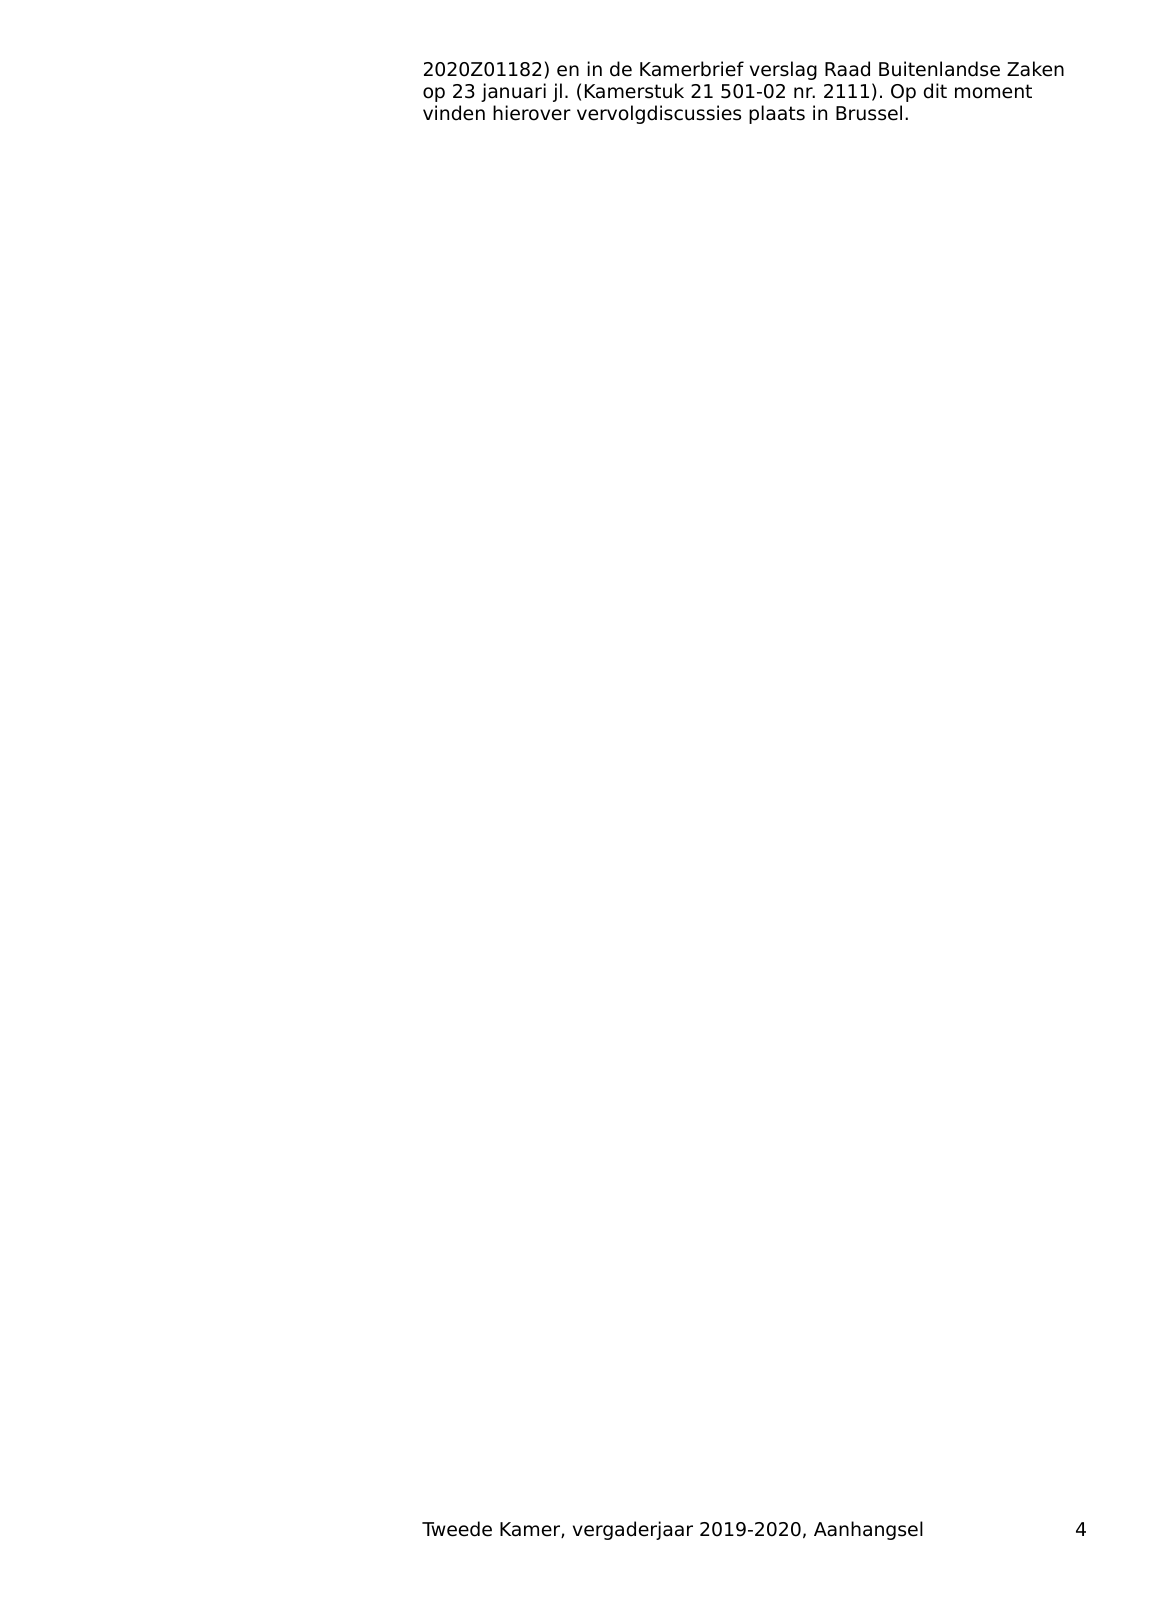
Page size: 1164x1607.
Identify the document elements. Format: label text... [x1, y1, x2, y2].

text 2020Z01182) en in de Kamerbrief verslag Raad Buitenlandse Zaken op 23 januari jl. (Kamerstuk 21 501-02 nr. 2111). Op dit moment vinden hierover vervolgdiscussies plaats in Brussel. [422, 59, 1087, 125]
